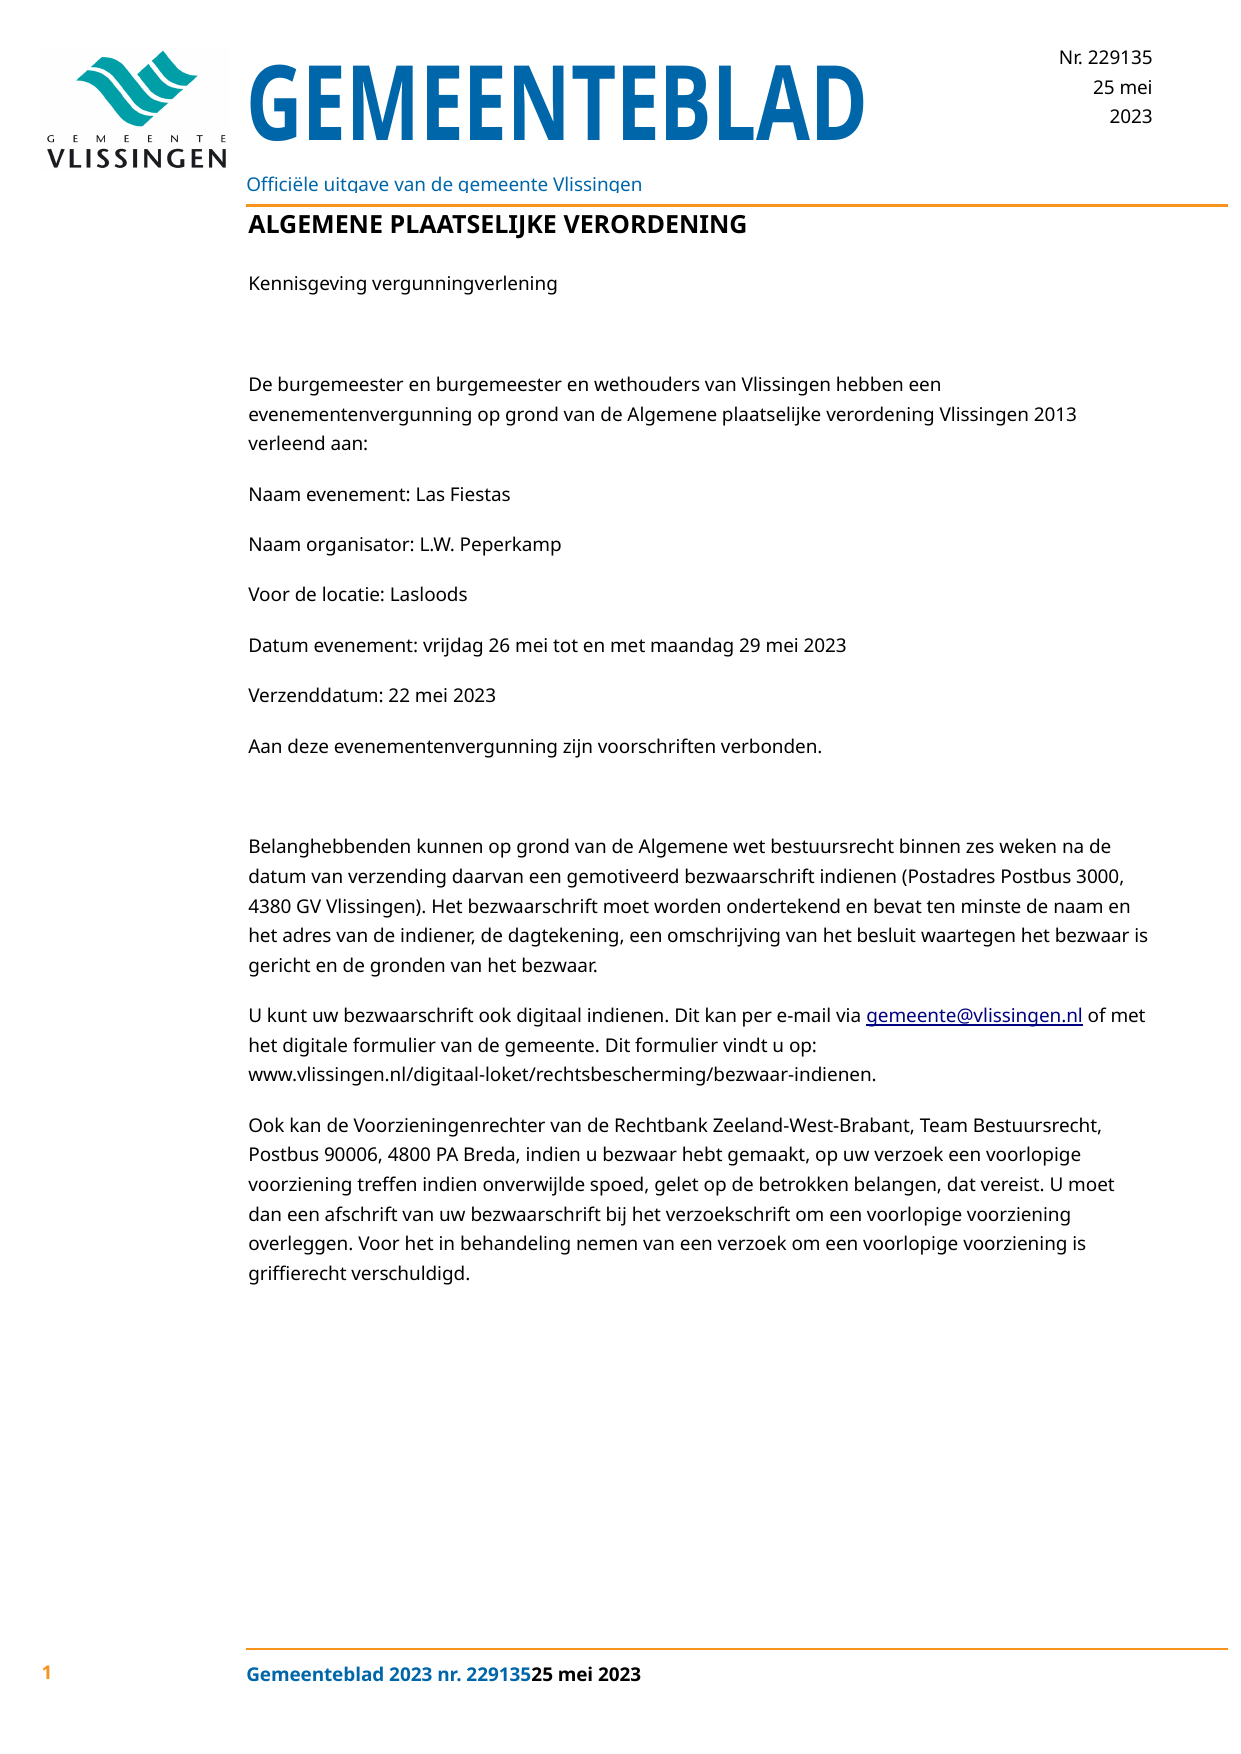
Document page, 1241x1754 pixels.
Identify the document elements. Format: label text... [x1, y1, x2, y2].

text Belanghebbenden kunnen op grond van de Algemene wet bestuursrecht binnen zes weken na de datum van verzending daarvan een gemotiveerd bezwaarschrift indienen (Postadres Postbus 3000, 4380 GV Vlissingen). Het bezwaarschrift moet worden ondertekend en bevat ten minste de naam en het adres van de indiener, de dagtekening, een omschrijving van het besluit waartegen het bezwaar is gericht en de gronden van het bezwaar. [248, 834, 1152, 978]
text Ook kan de Voorzieningenrechter van de Rechtbank Zeeland-West-Brabant, Team Bestuursrecht, Postbus 90006, 4800 PA Breda, indien u bezwaar hebt gemaakt, op uw verzoek een voorlopige voorziening treffen indien onverwijlde spoed, gelet op de betrokken belangen, dat vereist. U moet dan een afschrift van uw bezwaarschrift bij het verzoekschrift om een voorlopige voorziening overleggen. Voor het in behandeling nemen van een verzoek om een voorlopige voorziening is griffierecht verschuldigd. [248, 1112, 1152, 1286]
text U kunt uw bezwaarschrift ook digitaal indienen. Dit kan per e-mail via gemeente@vlissingen.nl of met het digitale formulier van de gemeente. Dit formulier vindt u op: www.vlissingen.nl/digitaal-loket/rechtsbescherming/bezwaar-indienen. [248, 1002, 1152, 1087]
text Datum evenement: vrijdag 26 mei tot en met maandag 29 mei 2023 [248, 632, 1152, 658]
text Kennisgeving vergunningverlening [248, 270, 1152, 296]
text De burgemeester en burgemeester en wethouders van Vlissingen hebben een evenementenvergunning op grond van de Algemene plaatselijke verordening Vlissingen 2013 verleend aan: [248, 371, 1152, 456]
picture [41, 47, 231, 172]
text Verzenddatum: 22 mei 2023 [248, 682, 1152, 708]
text ALGEMENE PLAATSELIJKE VERORDENING [248, 207, 1152, 241]
text Naam organisator: L.W. Peperkamp [248, 531, 1152, 557]
text Voor de locatie: Lasloods [248, 582, 1152, 607]
text Aan deze evenementenvergunning zijn voorschriften verbonden. [248, 733, 1152, 758]
text Naam evenement: Las Fiestas [248, 481, 1152, 506]
